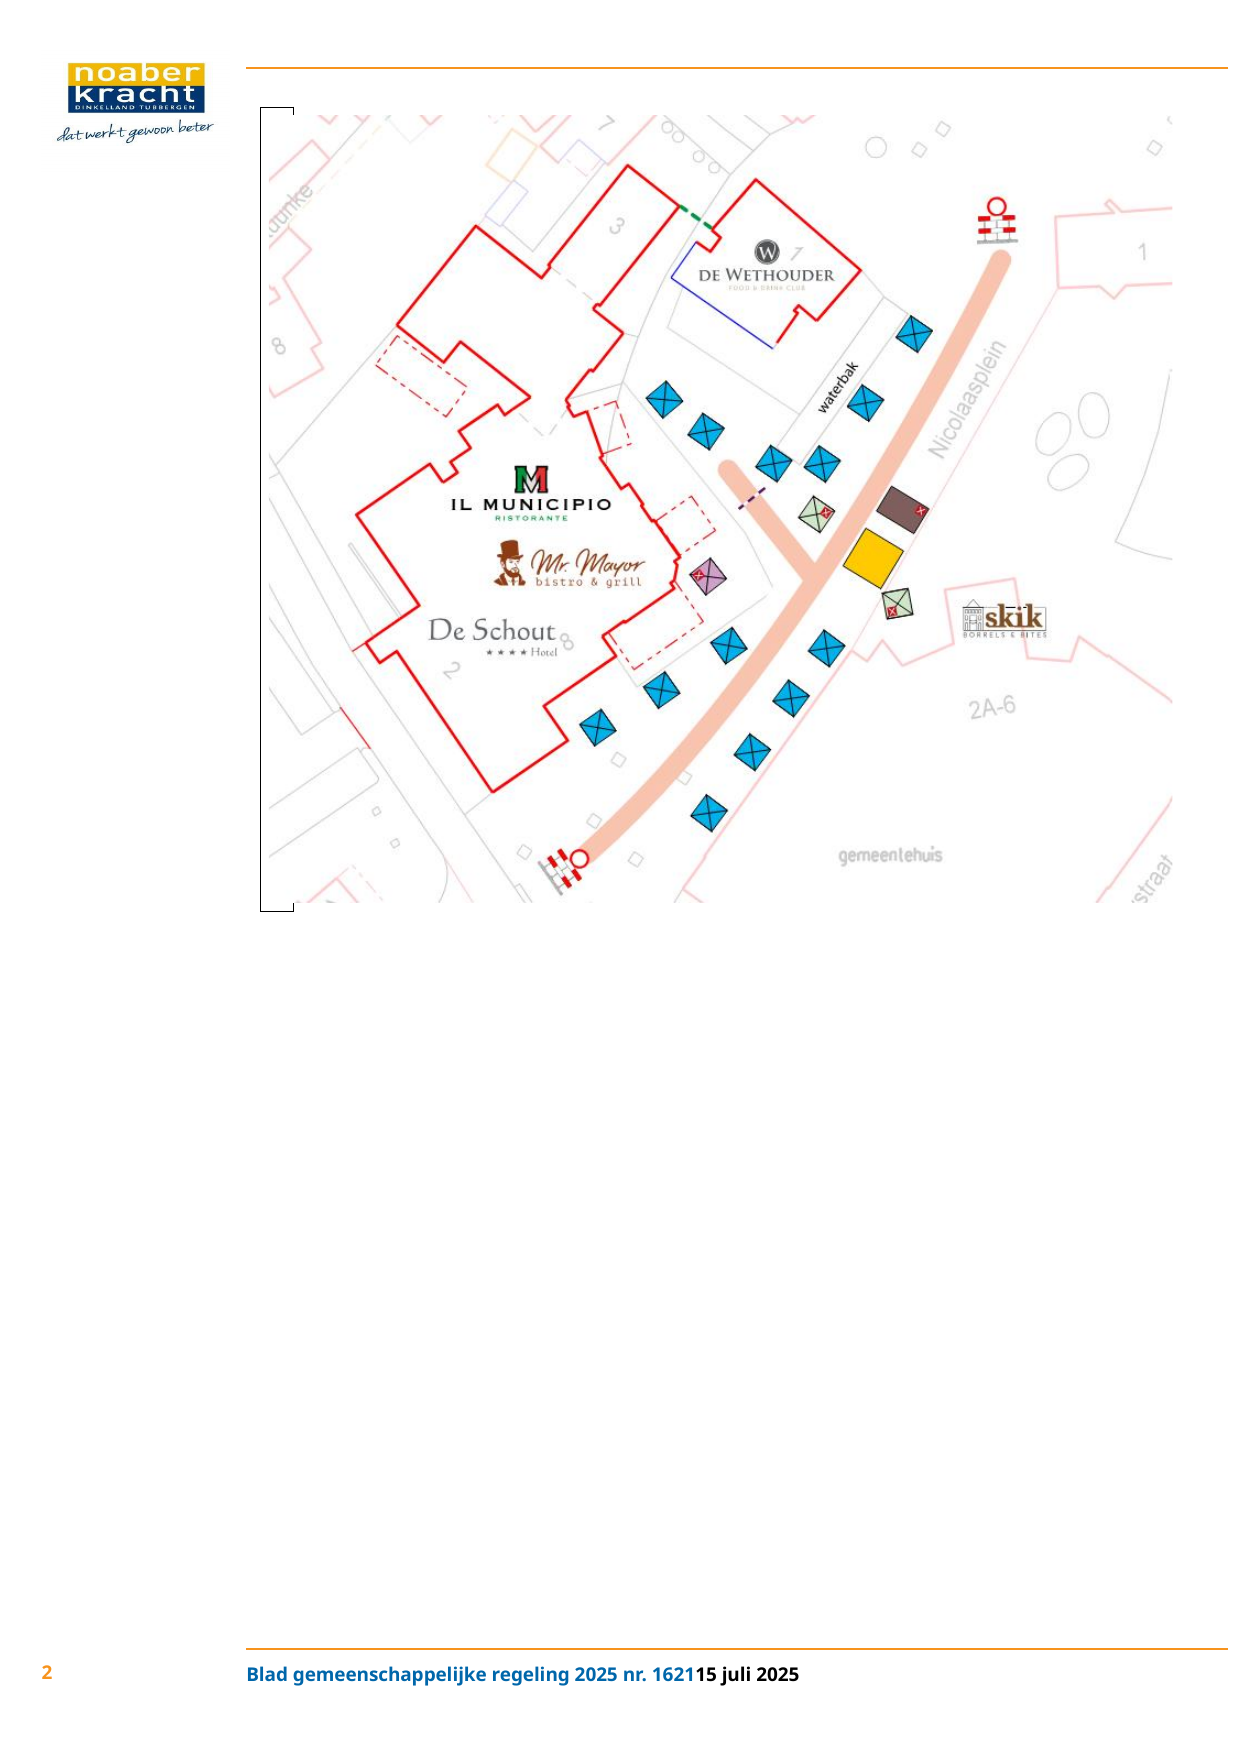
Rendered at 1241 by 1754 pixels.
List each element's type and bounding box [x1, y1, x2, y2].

picture [268, 115, 1173, 903]
picture [41, 47, 231, 172]
